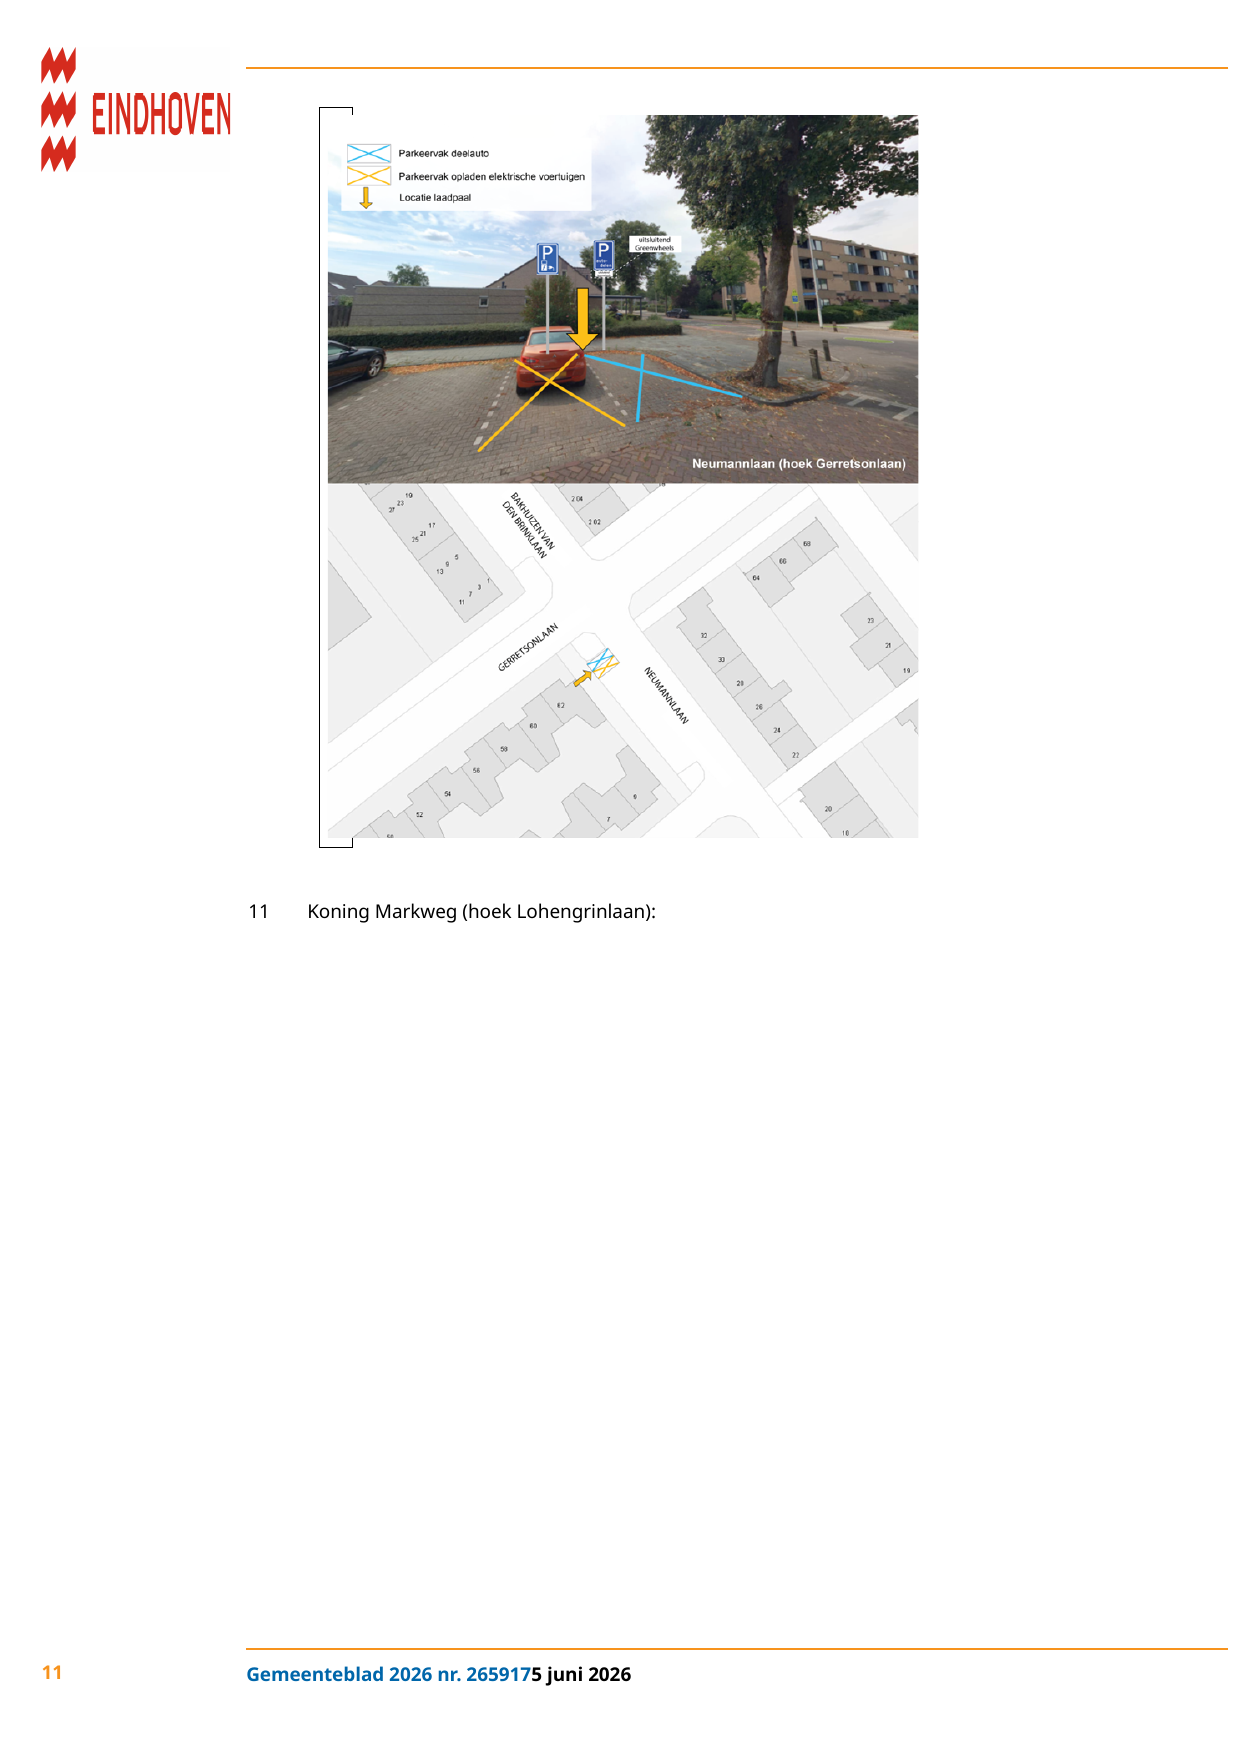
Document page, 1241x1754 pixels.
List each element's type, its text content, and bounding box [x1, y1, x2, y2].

picture [41, 47, 231, 172]
list Koning Markweg (hoek Lohengrinlaan): [248, 898, 1152, 923]
picture [327, 115, 919, 838]
